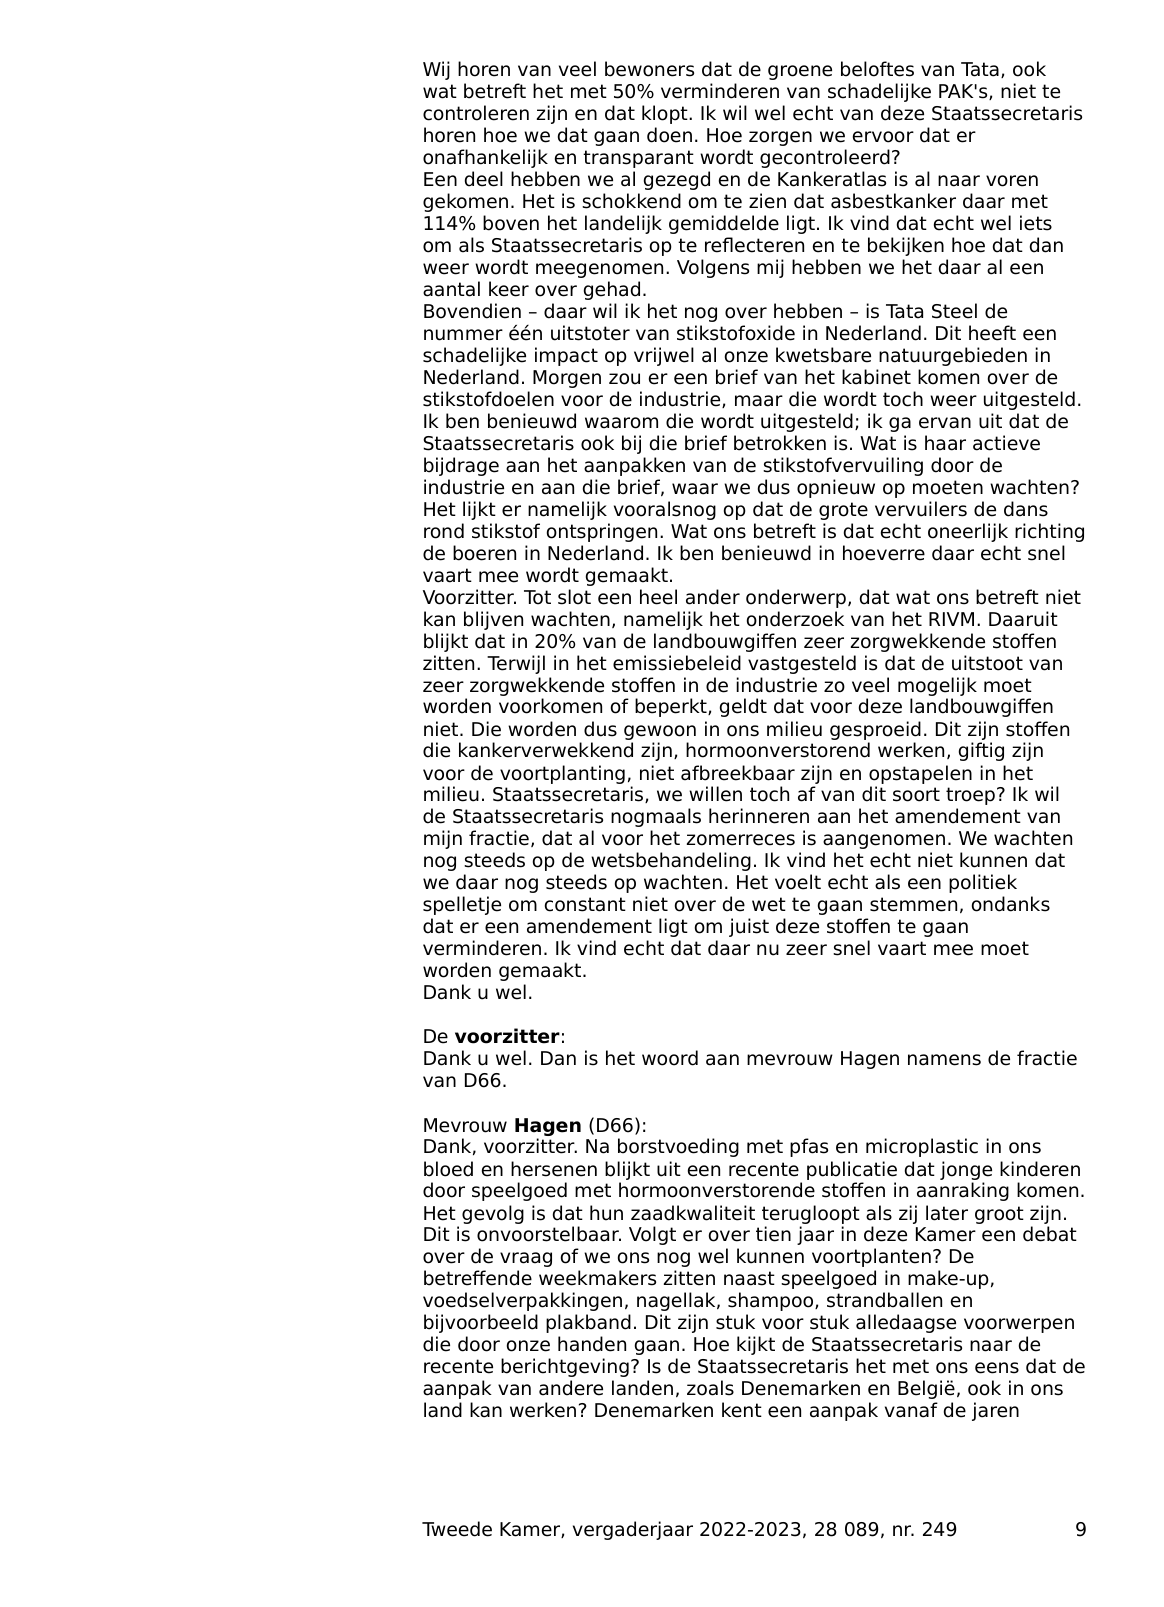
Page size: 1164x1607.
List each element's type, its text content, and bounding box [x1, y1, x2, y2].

text Dank u wel. Dan is het woord aan mevrouw Hagen namens de fractie van D66. [422, 1048, 1087, 1092]
text Dank, voorzitter. Na borstvoeding met pfas en microplastic in ons bloed en hersenen blijkt uit een recente publicatie dat jonge kinderen door speelgoed met hormoonverstorende stoffen in aanraking komen. Het gevolg is dat hun zaadkwaliteit terugloopt als zij later groot zijn. Dit is onvoorstelbaar. Volgt er over tien jaar in deze Kamer een debat over de vraag of we ons nog wel kunnen voortplanten? De betreffende weekmakers zitten naast speelgoed in make-up, voedselverpakkingen, nagellak, shampoo, strandballen en bijvoorbeeld plakband. Dit zijn stuk voor stuk alledaagse voorwerpen die door onze handen gaan. Hoe kijkt de Staatssecretaris naar de recente berichtgeving? Is de Staatssecretaris het met ons eens dat de aanpak van andere landen, zoals Denemarken en België, ook in ons land kan werken? Denemarken kent een aanpak vanaf de jaren [422, 1136, 1087, 1422]
text Dank u wel. [422, 982, 1087, 1004]
text Bovendien – daar wil ik het nog over hebben – is Tata Steel de nummer één uitstoter van stikstofoxide in Nederland. Dit heeft een schadelijke impact op vrijwel al onze kwetsbare natuurgebieden in Nederland. Morgen zou er een brief van het kabinet komen over de stikstofdoelen voor de industrie, maar die wordt toch weer uitgesteld. Ik ben benieuwd waarom die wordt uitgesteld; ik ga ervan uit dat de Staatssecretaris ook bij die brief betrokken is. Wat is haar actieve bijdrage aan het aanpakken van de stikstofvervuiling door de industrie en aan die brief, waar we dus opnieuw op moeten wachten? Het lijkt er namelijk vooralsnog op dat de grote vervuilers de dans rond stikstof ontspringen. Wat ons betreft is dat echt oneerlijk richting de boeren in Nederland. Ik ben benieuwd in hoeverre daar echt snel vaart mee wordt gemaakt. [422, 301, 1087, 587]
text Voorzitter. Tot slot een heel ander onderwerp, dat wat ons betreft niet kan blijven wachten, namelijk het onderzoek van het RIVM. Daaruit blijkt dat in 20% van de landbouwgiffen zeer zorgwekkende stoffen zitten. Terwijl in het emissiebeleid vastgesteld is dat de uitstoot van zeer zorgwekkende stoffen in de industrie zo veel mogelijk moet worden voorkomen of beperkt, geldt dat voor deze landbouwgiffen niet. Die worden dus gewoon in ons milieu gesproeid. Dit zijn stoffen die kankerverwekkend zijn, hormoonverstorend werken, giftig zijn voor de voortplanting, niet afbreekbaar zijn en opstapelen in het milieu. Staatssecretaris, we willen toch af van dit soort troep? Ik wil de Staatssecretaris nogmaals herinneren aan het amendement van mijn fractie, dat al voor het zomerreces is aangenomen. We wachten nog steeds op de wetsbehandeling. Ik vind het echt niet kunnen dat we daar nog steeds op wachten. Het voelt echt als een politiek spelletje om constant niet over de wet te gaan stemmen, ondanks dat er een amendement ligt om juist deze stoffen te gaan verminderen. Ik vind echt dat daar nu zeer snel vaart mee moet worden gemaakt. [422, 587, 1087, 982]
text Een deel hebben we al gezegd en de Kankeratlas is al naar voren gekomen. Het is schokkend om te zien dat asbestkanker daar met 114% boven het landelijk gemiddelde ligt. Ik vind dat echt wel iets om als Staatssecretaris op te reflecteren en te bekijken hoe dat dan weer wordt meegenomen. Volgens mij hebben we het daar al een aantal keer over gehad. [422, 169, 1087, 301]
text Wij horen van veel bewoners dat de groene beloftes van Tata, ook wat betreft het met 50% verminderen van schadelijke PAK's, niet te controleren zijn en dat klopt. Ik wil wel echt van deze Staatssecretaris horen hoe we dat gaan doen. Hoe zorgen we ervoor dat er onafhankelijk en transparant wordt gecontroleerd? [422, 59, 1087, 169]
text Mevrouw Hagen (D66): [422, 1114, 1087, 1136]
text De voorzitter: [422, 1026, 1087, 1048]
